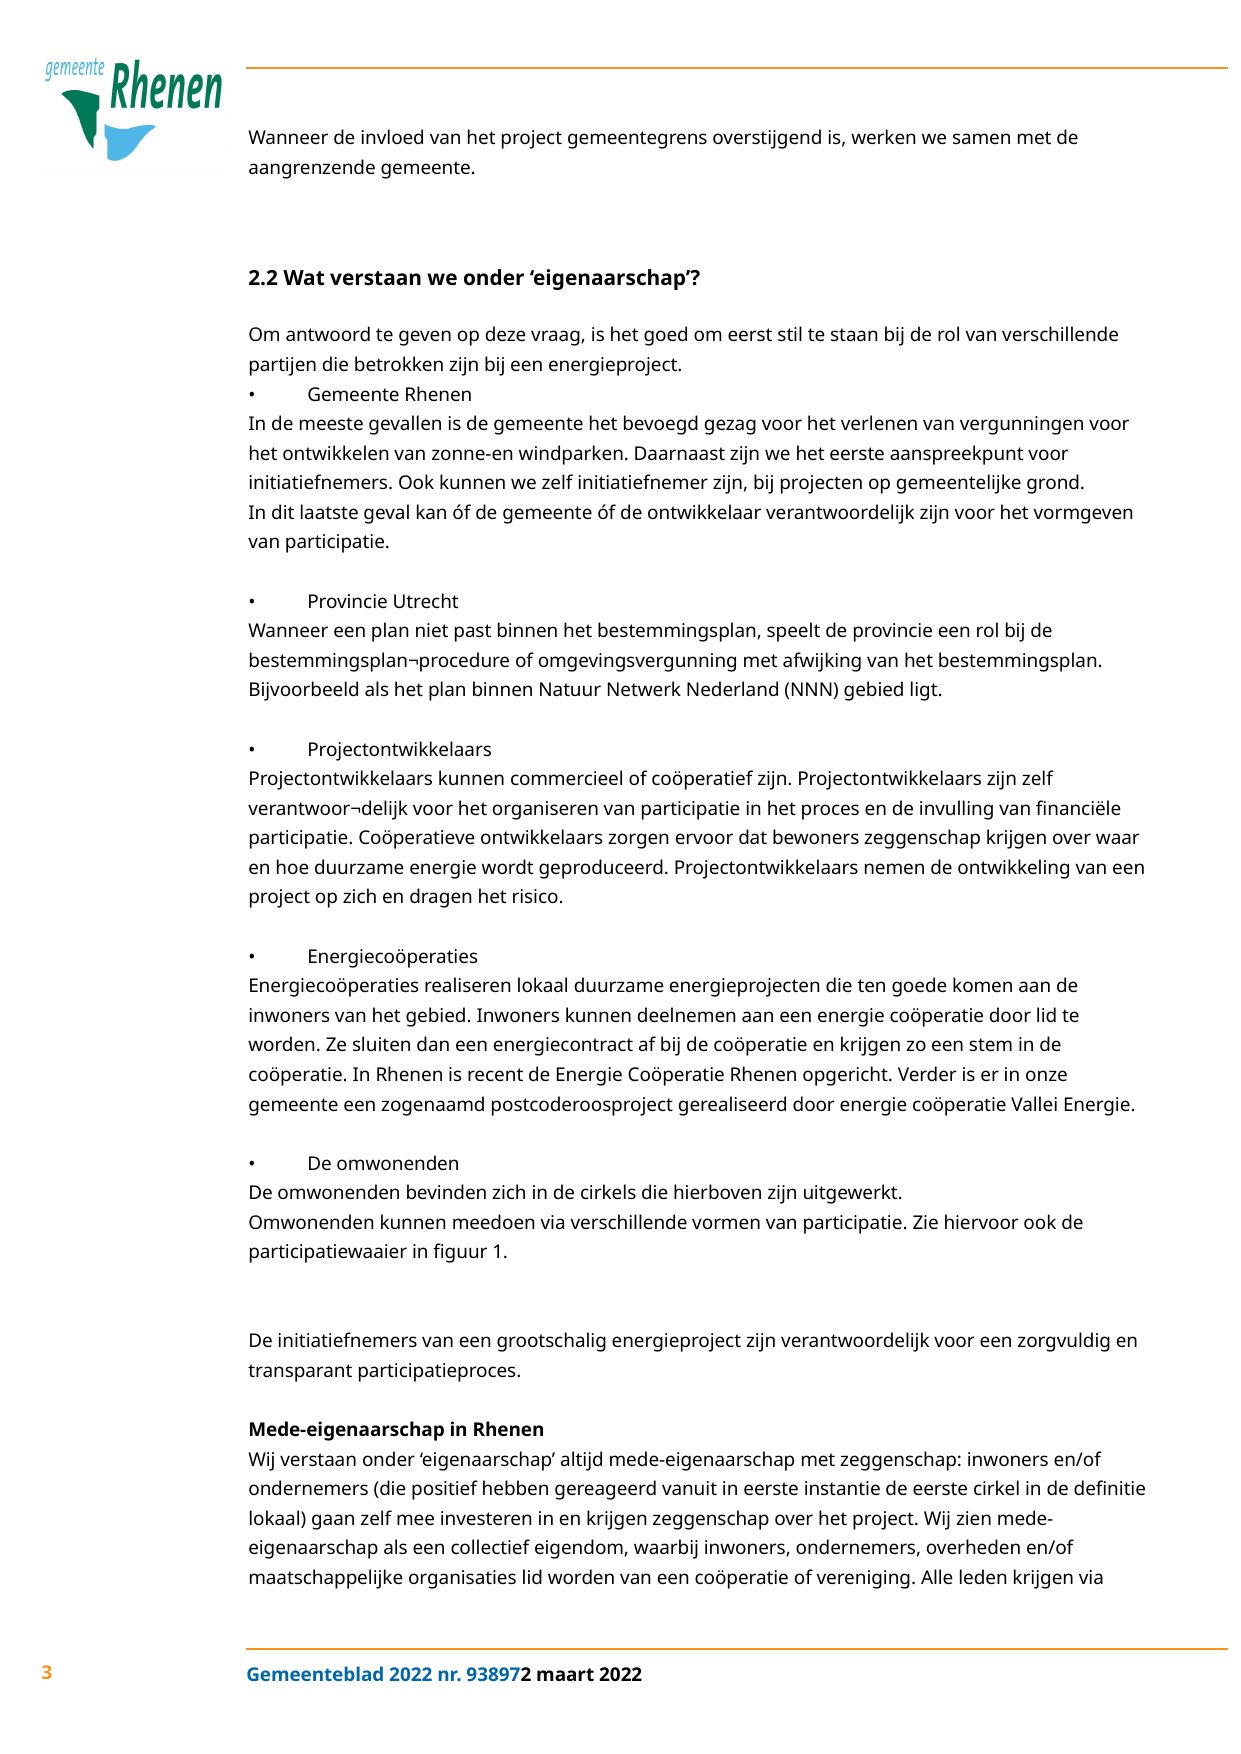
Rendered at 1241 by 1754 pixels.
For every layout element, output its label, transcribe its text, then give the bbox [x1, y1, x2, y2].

text De initiatiefnemers van een grootschalig energieproject zijn verantwoordelijk voor een zorgvuldig en transparant participatieproces. [248, 1327, 1152, 1383]
text Wanneer een plan niet past binnen het bestemmingsplan, speelt de provincie een rol bij de bestemmingsplan¬procedure of omgevingsvergunning met afwijking van het bestemmingsplan. Bijvoorbeeld als het plan binnen Natuur Netwerk Nederland (NNN) gebied ligt. [248, 617, 1152, 702]
list Energiecoöperaties [248, 943, 1152, 968]
text 2.2 Wat verstaan we onder ‘eigenaarschap’? [248, 263, 1152, 292]
text De omwonenden bevinden zich in de cirkels die hierboven zijn uitgewerkt. [248, 1179, 1152, 1205]
text Omwonenden kunnen meedoen via verschillende vormen van participatie. Zie hiervoor ook de participatiewaaier in figuur 1. [248, 1209, 1152, 1264]
text Wanneer de invloed van het project gemeentegrens overstijgend is, werken we samen met de aangrenzende gemeente. [248, 124, 1152, 180]
text Wij verstaan onder ‘eigenaarschap’ altijd mede-eigenaarschap met zeggenschap: inwoners en/of ondernemers (die positief hebben gereageerd vanuit in eerste instantie de eerste cirkel in de definitie lokaal) gaan zelf mee investeren in en krijgen zeggenschap over het project. Wij zien mede-eigenaarschap als een collectief eigendom, waarbij inwoners, ondernemers, overheden en/of maatschappelijke organisaties lid worden van een coöperatie of vereniging. Alle leden krijgen via [248, 1446, 1152, 1590]
text Mede-eigenaarschap in Rhenen [248, 1416, 1152, 1442]
text In dit laatste geval kan óf de gemeente óf de ontwikkelaar verantwoordelijk zijn voor het vormgeven van participatie. [248, 499, 1152, 554]
picture [41, 47, 231, 172]
text Projectontwikkelaars kunnen commercieel of coöperatief zijn. Projectontwikkelaars zijn zelf verantwoor¬delijk voor het organiseren van participatie in het proces en de invulling van financiële participatie. Coöperatieve ontwikkelaars zorgen ervoor dat bewoners zeggenschap krijgen over waar en hoe duurzame energie wordt geproduceerd. Projectontwikkelaars nemen de ontwikkeling van een project op zich en dragen het risico. [248, 765, 1152, 909]
text In de meeste gevallen is de gemeente het bevoegd gezag voor het verlenen van vergunningen voor het ontwikkelen van zonne-en windparken. Daarnaast zijn we het eerste aanspreekpunt voor initiatiefnemers. Ook kunnen we zelf initiatiefnemer zijn, bij projecten op gemeentelijke grond. [248, 410, 1152, 495]
list De omwonenden [248, 1150, 1152, 1176]
list Provincie Utrecht [248, 588, 1152, 613]
list Gemeente Rhenen [248, 381, 1152, 406]
text Om antwoord te geven op deze vraag, is het goed om eerst stil te staan bij de rol van verschillende partijen die betrokken zijn bij een energieproject. [248, 322, 1152, 377]
text Energiecoöperaties realiseren lokaal duurzame energieprojecten die ten goede komen aan de inwoners van het gebied. Inwoners kunnen deelnemen aan een energie coöperatie door lid te worden. Ze sluiten dan een energiecontract af bij de coöperatie en krijgen zo een stem in de coöperatie. In Rhenen is recent de Energie Coöperatie Rhenen opgericht. Verder is er in onze gemeente een zogenaamd postcoderoosproject gerealiseerd door energie coöperatie Vallei Energie. [248, 972, 1152, 1116]
list Projectontwikkelaars [248, 736, 1152, 761]
